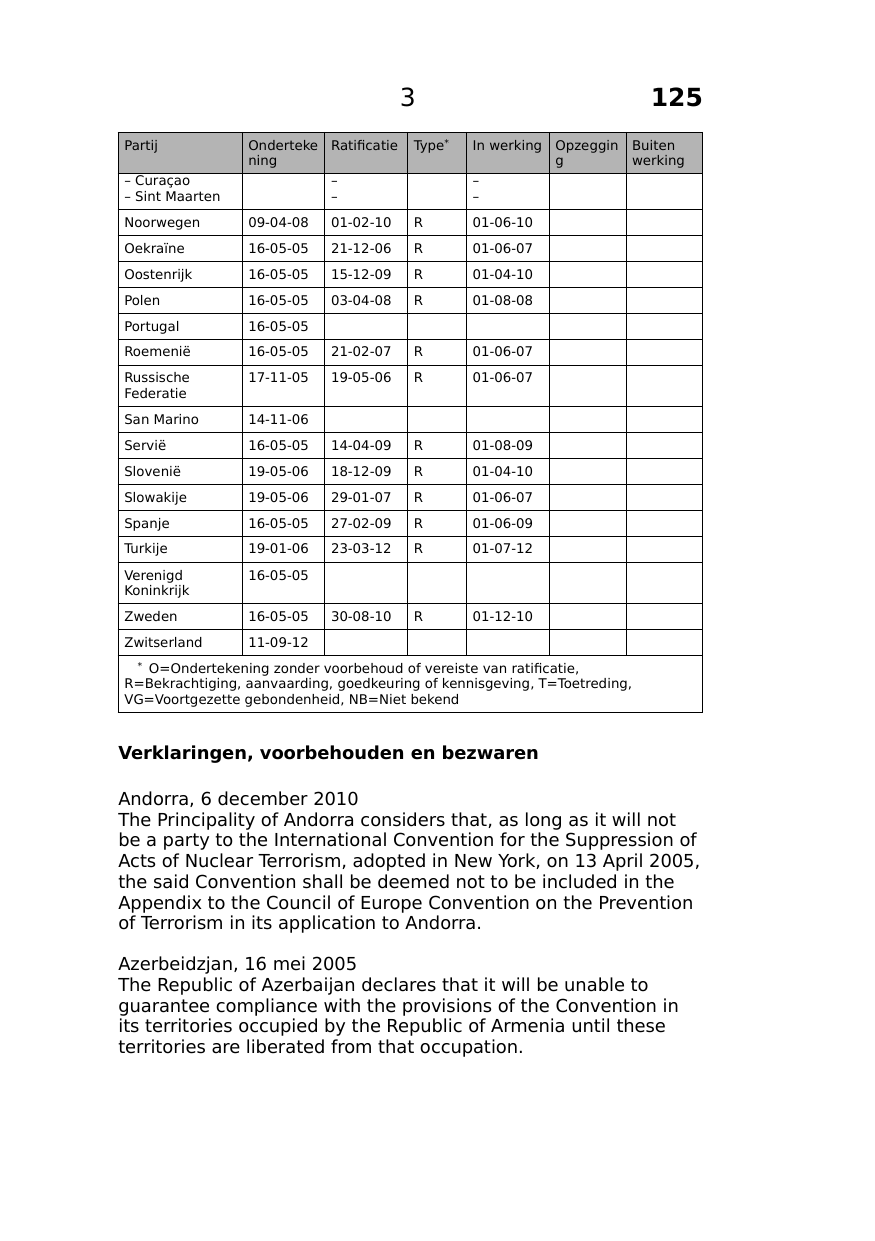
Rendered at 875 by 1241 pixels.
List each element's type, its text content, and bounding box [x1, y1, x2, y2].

table_cell [550, 563, 626, 603]
table_cell 16-05-05 [243, 433, 324, 458]
table_cell 16-05-05 [243, 236, 324, 261]
table_cell * O=Ondertekening zonder voorbehoud of vereiste van ratificatie, R=Bekrachtiging, aanvaarding, goedkeuring of kennisgeving, T=Toetreding, VG=Voortgezette gebondenheid, NB=Niet bekend [119, 656, 702, 712]
table_cell R [408, 537, 466, 562]
table_cell 16-05-05 [243, 511, 324, 536]
table_cell 27-02-09 [325, 511, 407, 536]
table_cell R [408, 366, 466, 406]
table_cell 21-02-07 [325, 340, 407, 365]
table_cell Polen [119, 288, 242, 313]
table_cell [627, 236, 702, 261]
table_cell 09-04-08 [243, 210, 324, 235]
table_cell – [467, 174, 549, 189]
table_cell [550, 407, 626, 432]
table_cell 01-06-07 [467, 366, 549, 406]
table_cell [627, 314, 702, 339]
table_cell [325, 407, 407, 432]
table_cell Portugal [119, 314, 242, 339]
table_cell [550, 630, 626, 655]
table_cell R [408, 340, 466, 365]
table_cell [550, 288, 626, 313]
table_cell [627, 604, 702, 629]
table_cell [627, 485, 702, 510]
table_cell 11-09-12 [243, 630, 324, 655]
table_cell [550, 485, 626, 510]
table_cell [550, 366, 626, 406]
table_cell [627, 537, 702, 562]
table_cell [243, 174, 324, 189]
table_cell [627, 262, 702, 287]
table_cell [408, 563, 466, 603]
table_cell [627, 407, 702, 432]
table_cell [627, 459, 702, 484]
table_cell R [408, 236, 466, 261]
table_cell [627, 433, 702, 458]
table_cell Russische Federatie [119, 366, 242, 406]
table_cell 01-04-10 [467, 262, 549, 287]
text The Republic of Azerbaijan declares that it will be unable to guarantee compliance with the provisions of the Convention in its territories occupied by the Republic of Armenia until these territories are liberated from that occupation. [118, 975, 703, 1058]
table_cell [550, 511, 626, 536]
table_cell [325, 563, 407, 603]
table_cell 16-05-05 [243, 288, 324, 313]
table_cell Roemenië [119, 340, 242, 365]
table_cell [627, 189, 702, 209]
table_cell [467, 407, 549, 432]
table_header Opzegging [550, 133, 626, 173]
table_cell 16-05-05 [243, 563, 324, 603]
table_cell [550, 189, 626, 209]
table_cell Spanje [119, 511, 242, 536]
table_header Buiten werking [627, 133, 702, 173]
table_cell 14-11-06 [243, 407, 324, 432]
table_cell Turkije [119, 537, 242, 562]
table_cell 16-05-05 [243, 340, 324, 365]
table_header Type* [408, 133, 466, 173]
table_cell 21-12-06 [325, 236, 407, 261]
table_cell [627, 288, 702, 313]
table_cell Servië [119, 433, 242, 458]
table_cell 15-12-09 [325, 262, 407, 287]
table_cell [243, 189, 324, 209]
table_cell 16-05-05 [243, 314, 324, 339]
table_cell Zwitserland [119, 630, 242, 655]
table_cell Oostenrijk [119, 262, 242, 287]
table_cell R [408, 485, 466, 510]
table_cell Noorwegen [119, 210, 242, 235]
table_cell R [408, 459, 466, 484]
table_header In werking [467, 133, 549, 173]
table_cell 03-04-08 [325, 288, 407, 313]
table_cell 17-11-05 [243, 366, 324, 406]
table_cell R [408, 604, 466, 629]
table_cell Oekraïne [119, 236, 242, 261]
table_cell 14-04-09 [325, 433, 407, 458]
table_cell 16-05-05 [243, 604, 324, 629]
subtitle Verklaringen, voorbehouden en bezwaren [118, 743, 703, 764]
table_cell [408, 174, 466, 189]
table_cell 19-05-06 [243, 485, 324, 510]
table_cell [325, 630, 407, 655]
table_cell – [325, 189, 407, 209]
table_cell [627, 563, 702, 603]
table_cell 18-12-09 [325, 459, 407, 484]
table_cell [550, 537, 626, 562]
table_cell [550, 262, 626, 287]
table_cell [627, 630, 702, 655]
table_cell [550, 210, 626, 235]
table_cell – [325, 174, 407, 189]
table_cell 23-03-12 [325, 537, 407, 562]
table_cell 01-08-08 [467, 288, 549, 313]
table_cell [627, 511, 702, 536]
table_cell 01-06-09 [467, 511, 549, 536]
table_header Partij [119, 133, 242, 173]
table_cell [550, 314, 626, 339]
table_cell San Marino [119, 407, 242, 432]
table_cell 01-02-10 [325, 210, 407, 235]
table_cell – Curaçao [119, 174, 242, 189]
table_cell R [408, 262, 466, 287]
table_cell 19-05-06 [243, 459, 324, 484]
table_cell R [408, 433, 466, 458]
table_cell 01-06-07 [467, 340, 549, 365]
table_cell 19-01-06 [243, 537, 324, 562]
text Andorra, 6 december 2010 [118, 789, 703, 809]
table_cell Slowakije [119, 485, 242, 510]
table_cell [408, 407, 466, 432]
table_cell 01-06-07 [467, 485, 549, 510]
table_cell [627, 340, 702, 365]
table_cell Zweden [119, 604, 242, 629]
table_cell [550, 174, 626, 189]
table_cell R [408, 511, 466, 536]
table_cell [627, 366, 702, 406]
text Azerbeidzjan, 16 mei 2005 [118, 954, 703, 975]
table_cell – Sint Maarten [119, 189, 242, 209]
table_cell 01-06-10 [467, 210, 549, 235]
table_cell [467, 563, 549, 603]
table_cell – [467, 189, 549, 209]
table_cell [627, 174, 702, 189]
table_cell [467, 630, 549, 655]
table_cell [550, 433, 626, 458]
table_cell R [408, 288, 466, 313]
table_cell [325, 314, 407, 339]
table_cell 19-05-06 [325, 366, 407, 406]
table_cell [408, 189, 466, 209]
table_cell [408, 630, 466, 655]
table_cell [627, 210, 702, 235]
table_cell [550, 340, 626, 365]
table_cell [550, 604, 626, 629]
table_cell 29-01-07 [325, 485, 407, 510]
table_cell 01-04-10 [467, 459, 549, 484]
table_cell 01-08-09 [467, 433, 549, 458]
table_cell 30-08-10 [325, 604, 407, 629]
text The Principality of Andorra considers that, as long as it will not be a party to the International Convention for the Suppression of Acts of Nuclear Terrorism, adopted in New York, on 13 April 2005, the said Convention shall be deemed not to be included in the Appendix to the Council of Europe Convention on the Prevention of Terrorism in its application to Andorra. [118, 809, 703, 934]
table_cell 01-12-10 [467, 604, 549, 629]
table_cell Slovenië [119, 459, 242, 484]
table_cell 01-07-12 [467, 537, 549, 562]
table_cell R [408, 210, 466, 235]
table_header Ondertekening [243, 133, 324, 173]
table_cell 16-05-05 [243, 262, 324, 287]
table_cell [408, 314, 466, 339]
table_header Ratificatie [325, 133, 407, 173]
table_cell [550, 459, 626, 484]
table_cell Verenigd Koninkrijk [119, 563, 242, 603]
table_cell [467, 314, 549, 339]
table_cell [550, 236, 626, 261]
table_cell 01-06-07 [467, 236, 549, 261]
